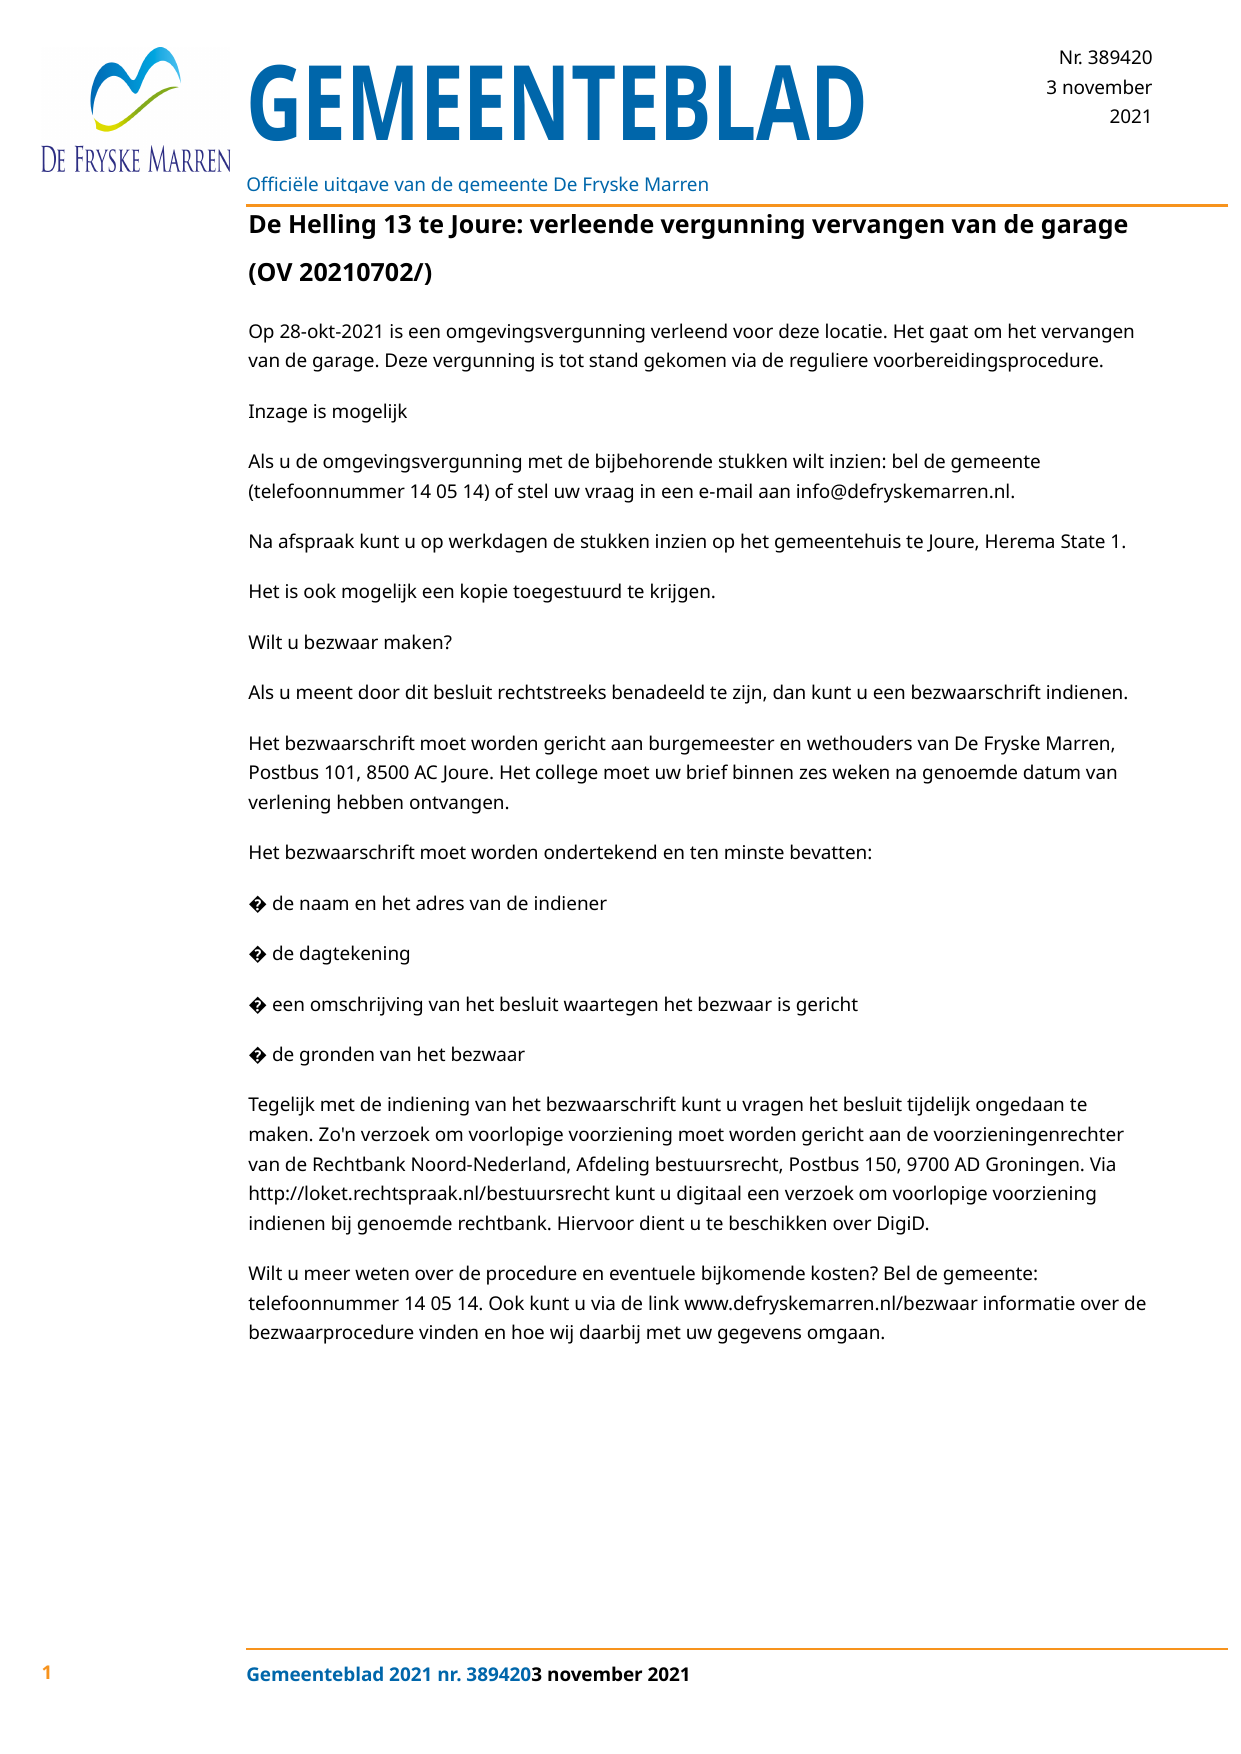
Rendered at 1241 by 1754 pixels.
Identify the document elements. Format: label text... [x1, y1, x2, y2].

text De Helling 13 te Joure: verleende vergunning vervangen van de garage (OV 20210702/) [248, 207, 1152, 288]
text Wilt u bezwaar maken? [248, 629, 1152, 655]
text � de naam en het adres van de indiener [248, 890, 1152, 916]
text Inzage is mogelijk [248, 398, 1152, 424]
text Tegelijk met de indiening van het bezwaarschrift kunt u vragen het besluit tijdelijk ongedaan te maken. Zo'n verzoek om voorlopige voorziening moet worden gericht aan de voorzieningenrechter van de Rechtbank Noord-Nederland, Afdeling bestuursrecht, Postbus 150, 9700 AD Groningen. Via http://loket.rechtspraak.nl/bestuursrecht kunt u digitaal een verzoek om voorlopige voorziening indienen bij genoemde rechtbank. Hiervoor dient u te beschikken over DigiD. [248, 1092, 1152, 1236]
text Het is ook mogelijk een kopie toegestuurd te krijgen. [248, 579, 1152, 604]
text Op 28-okt-2021 is een omgevingsvergunning verleend voor deze locatie. Het gaat om het vervangen van de garage. Deze vergunning is tot stand gekomen via de reguliere voorbereidingsprocedure. [248, 318, 1152, 373]
text Het bezwaarschrift moet worden ondertekend en ten minste bevatten: [248, 839, 1152, 865]
picture [41, 47, 231, 172]
text Wilt u meer weten over de procedure en eventuele bijkomende kosten? Bel de gemeente: telefoonnummer 14 05 14. Ook kunt u via de link www.defryskemarren.nl/bezwaar informatie over de bezwaarprocedure vinden en hoe wij daarbij met uw gegevens omgaan. [248, 1260, 1152, 1345]
text Het bezwaarschrift moet worden gericht aan burgemeester en wethouders van De Fryske Marren, Postbus 101, 8500 AC Joure. Het college moet uw brief binnen zes weken na genoemde datum van verlening hebben ontvangen. [248, 730, 1152, 815]
text Als u meent door dit besluit rechtstreeks benadeeld te zijn, dan kunt u een bezwaarschrift indienen. [248, 679, 1152, 705]
text Na afspraak kunt u op werkdagen de stukken inzien op het gemeentehuis te Joure, Herema State 1. [248, 528, 1152, 554]
text � de gronden van het bezwaar [248, 1041, 1152, 1067]
text Als u de omgevingsvergunning met de bijbehorende stukken wilt inzien: bel de gemeente (telefoonnummer 14 05 14) of stel uw vraag in een e-mail aan info@defryskemarren.nl. [248, 448, 1152, 504]
text � de dagtekening [248, 940, 1152, 966]
text � een omschrijving van het besluit waartegen het bezwaar is gericht [248, 991, 1152, 1017]
